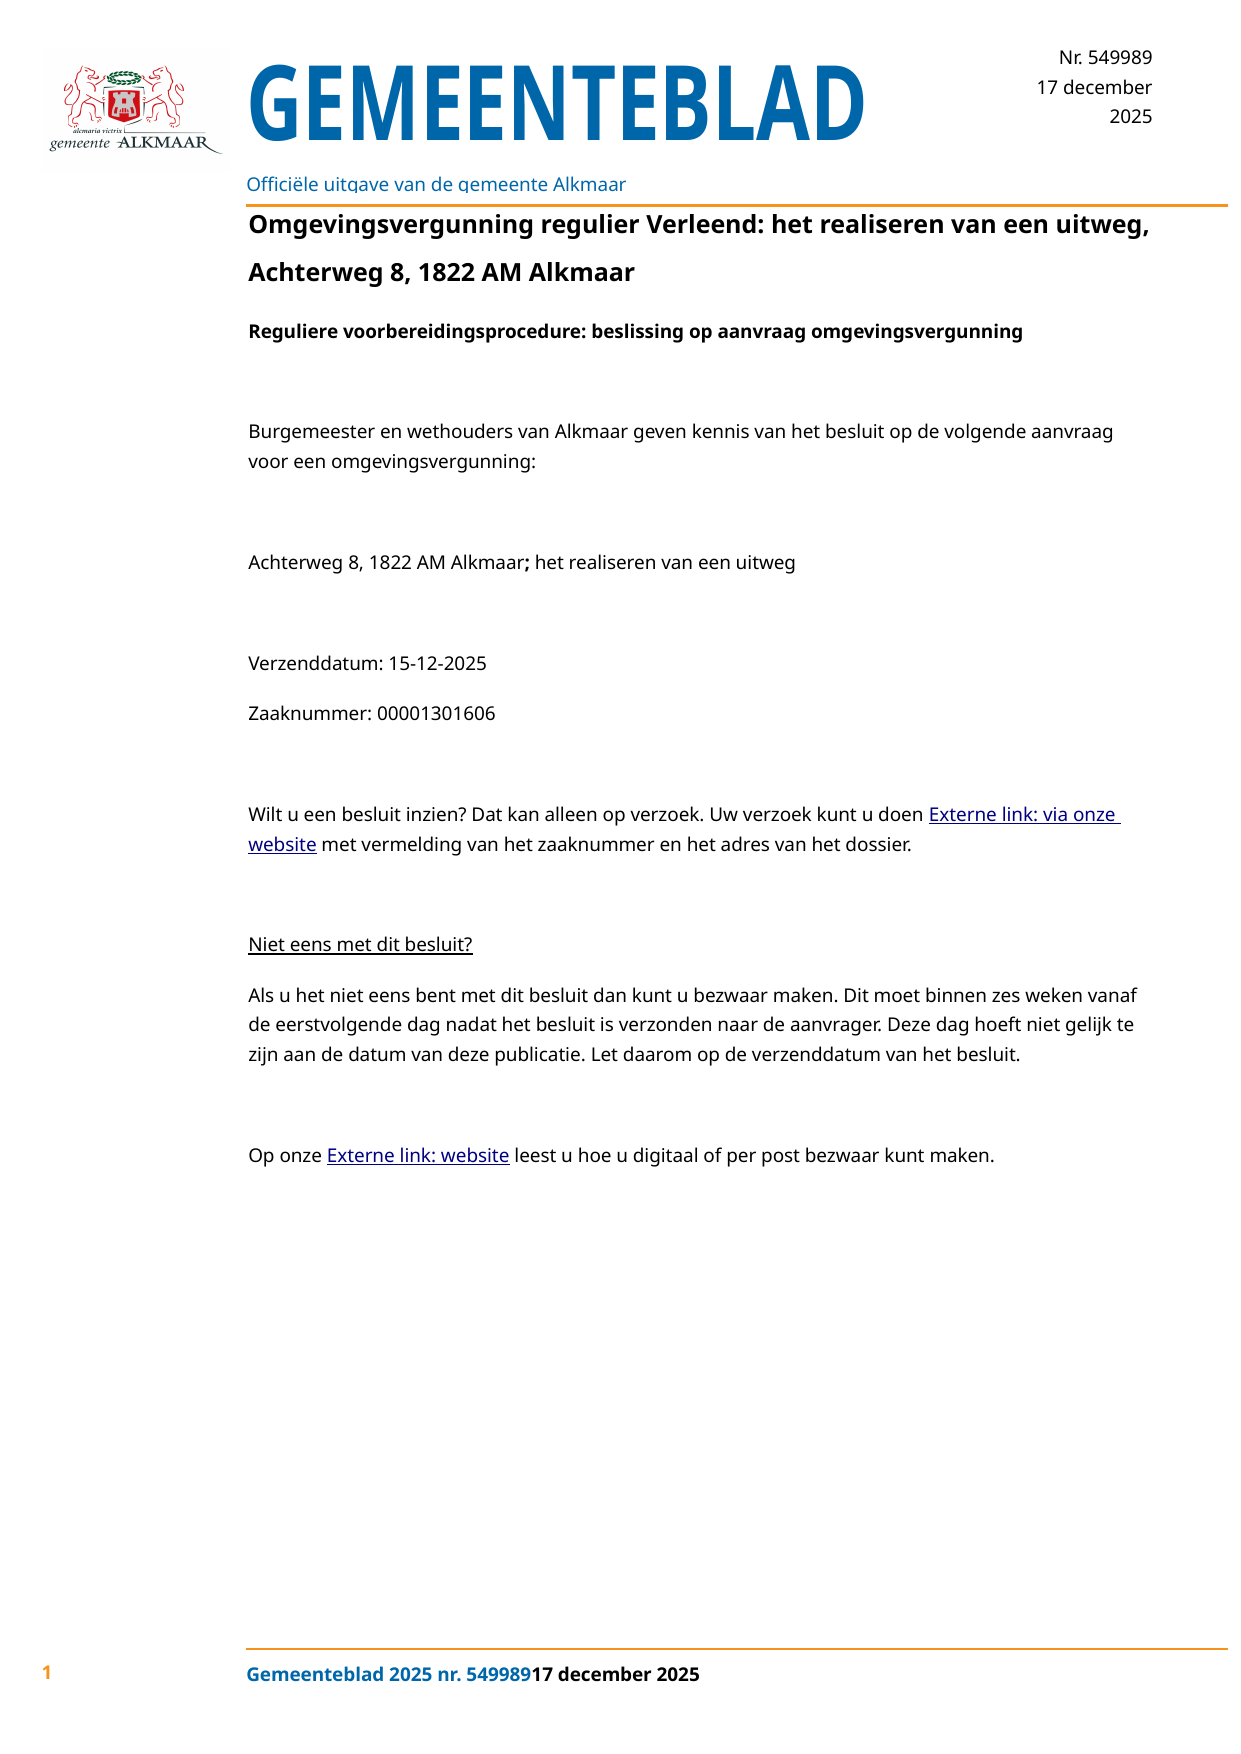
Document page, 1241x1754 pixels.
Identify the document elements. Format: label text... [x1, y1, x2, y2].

text Niet eens met dit besluit? [248, 932, 1152, 957]
text Zaaknummer: 00001301606 [248, 700, 1152, 726]
text Wilt u een besluit inzien? Dat kan alleen op verzoek. Uw verzoek kunt u doen Externe link: via onze website met vermelding van het zaaknummer en het adres van het dossier. [248, 801, 1152, 857]
text Omgevingsvergunning regulier Verleend: het realiseren van een uitweg, Achterweg 8, 1822 AM Alkmaar [248, 207, 1152, 288]
text Achterweg 8, 1822 AM Alkmaar; het realiseren van een uitweg [248, 549, 1152, 575]
text Op onze Externe link: website leest u hoe u digitaal of per post bezwaar kunt maken. [248, 1142, 1152, 1168]
text Burgemeester en wethouders van Alkmaar geven kennis van het besluit op de volgende aanvraag voor een omgevingsvergunning: [248, 419, 1152, 474]
picture [41, 47, 231, 172]
text Reguliere voorbereidingsprocedure: beslissing op aanvraag omgevingsvergunning [248, 318, 1152, 344]
text Verzenddatum: 15-12-2025 [248, 650, 1152, 676]
text Als u het niet eens bent met dit besluit dan kunt u bezwaar maken. Dit moet binnen zes weken vanaf de eerstvolgende dag nadat het besluit is verzonden naar de aanvrager. Deze dag hoeft niet gelijk te zijn aan de datum van deze publicatie. Let daarom op de verzenddatum van het besluit. [248, 982, 1152, 1067]
